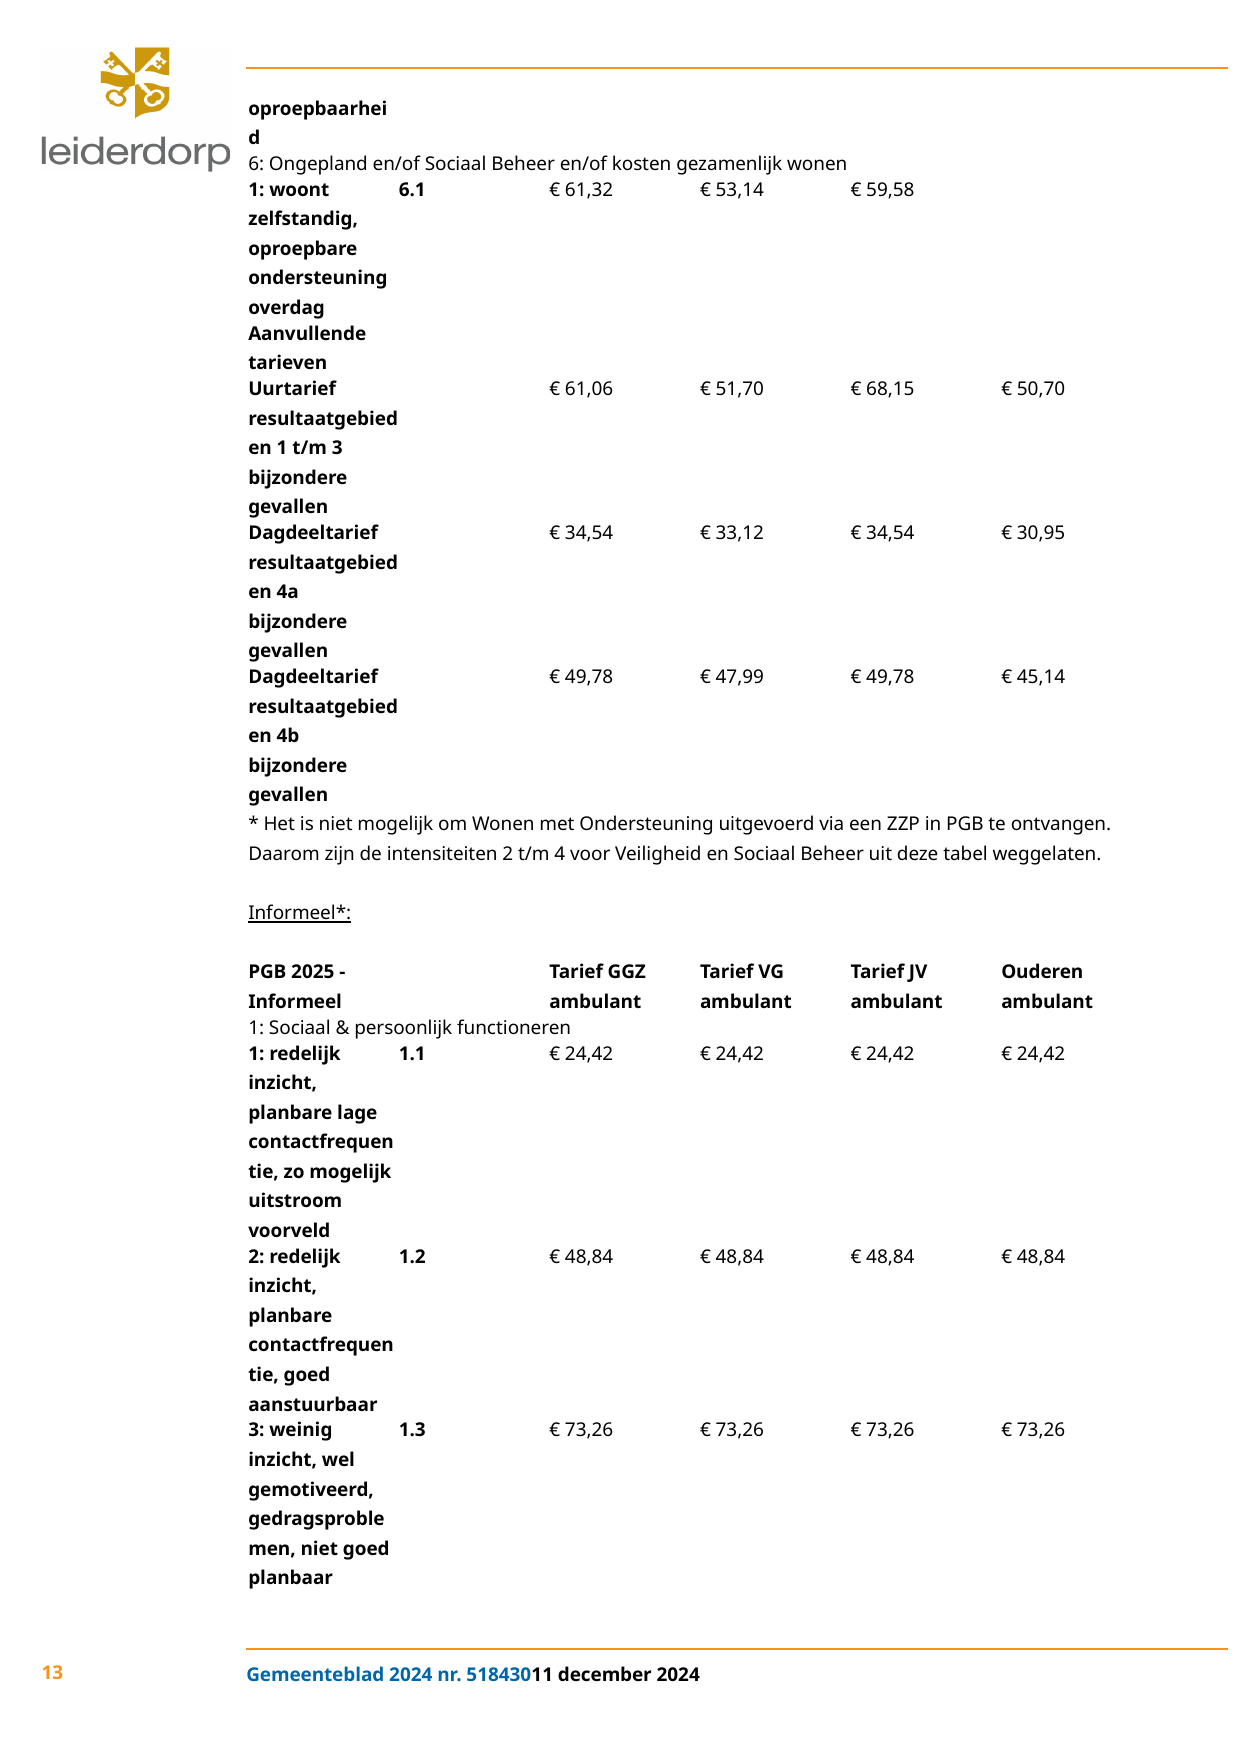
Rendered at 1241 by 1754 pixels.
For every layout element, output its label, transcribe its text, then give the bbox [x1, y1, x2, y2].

table_cell 1.3 [399, 1417, 549, 1590]
table_cell [399, 95, 549, 150]
table_cell oproepbaarheid [248, 95, 398, 150]
table_cell € 49,78 [850, 663, 1001, 807]
table_cell € 24,42 [549, 1040, 700, 1243]
table_cell € 51,70 [700, 375, 850, 519]
table_cell [700, 320, 850, 375]
table_cell [850, 320, 1001, 375]
table_cell € 48,84 [700, 1243, 850, 1417]
table_cell 1: Sociaal & persoonlijk functioneren [248, 1014, 1152, 1040]
table_cell € 30,95 [1001, 519, 1152, 663]
table_cell € 45,14 [1001, 663, 1152, 807]
table_cell 1: redelijk inzicht, planbare lage contactfrequentie, zo mogelijk uitstroom voorveld [248, 1040, 398, 1243]
table_cell € 53,14 [700, 176, 850, 320]
table_cell € 59,58 [850, 176, 1001, 320]
table_cell € 61,32 [549, 176, 700, 320]
table_cell € 24,42 [850, 1040, 1001, 1243]
table_header PGB 2025 - Informeel [248, 959, 398, 1014]
table_header Tarief VG ambulant [700, 959, 850, 1014]
table_header Tarief GGZ ambulant [549, 959, 700, 1014]
table_cell [850, 95, 1001, 150]
text * Het is niet mogelijk om Wonen met Ondersteuning uitgevoerd via een ZZP in PGB te ontvangen. Daarom zijn de intensiteiten 2 t/m 4 voor Veiligheid en Sociaal Beheer uit deze tabel weggelaten. [248, 811, 1152, 866]
table_cell Uurtarief resultaatgebieden 1 t/m 3 bijzondere gevallen [248, 375, 398, 519]
table_cell [1001, 320, 1152, 375]
table_cell € 34,54 [549, 519, 700, 663]
text Informeel*: [248, 899, 1152, 925]
table_cell 6.1 [399, 176, 549, 320]
table_cell [399, 663, 549, 807]
table_cell € 24,42 [1001, 1040, 1152, 1243]
table_cell 1.2 [399, 1243, 549, 1417]
table_cell € 48,84 [850, 1243, 1001, 1417]
table_cell € 47,99 [700, 663, 850, 807]
table_cell 1.1 [399, 1040, 549, 1243]
table_cell [1001, 95, 1152, 150]
table_cell € 73,26 [700, 1417, 850, 1590]
table_cell 1: woont zelfstandig, oproepbare ondersteuning overdag [248, 176, 398, 320]
table_cell [399, 320, 549, 375]
table_header [399, 959, 549, 1014]
table_cell € 61,06 [549, 375, 700, 519]
table_cell Dagdeeltarief resultaatgebieden 4a bijzondere gevallen [248, 519, 398, 663]
table_cell € 33,12 [700, 519, 850, 663]
table_cell € 73,26 [850, 1417, 1001, 1590]
table_cell [399, 375, 549, 519]
table_cell Aanvullende tarieven [248, 320, 398, 375]
table_cell € 48,84 [549, 1243, 700, 1417]
table_header Tarief JV ambulant [850, 959, 1001, 1014]
table_cell € 50,70 [1001, 375, 1152, 519]
table_cell [1001, 176, 1152, 320]
table_cell 2: redelijk inzicht, planbare contactfrequentie, goed aanstuurbaar [248, 1243, 398, 1417]
table_header Ouderen ambulant [1001, 959, 1152, 1014]
table_cell [549, 95, 700, 150]
table_cell [399, 519, 549, 663]
table_cell € 34,54 [850, 519, 1001, 663]
table_cell [700, 95, 850, 150]
table_cell € 48,84 [1001, 1243, 1152, 1417]
table_cell 3: weinig inzicht, wel gemotiveerd, gedragsproblemen, niet goed planbaar [248, 1417, 398, 1590]
table_cell Dagdeeltarief resultaatgebieden 4b bijzondere gevallen [248, 663, 398, 807]
table_cell [549, 320, 700, 375]
table_cell € 73,26 [1001, 1417, 1152, 1590]
table_cell 6: Ongepland en/of Sociaal Beheer en/of kosten gezamenlijk wonen [248, 150, 1152, 176]
table_cell € 73,26 [549, 1417, 700, 1590]
table_cell € 49,78 [549, 663, 700, 807]
table_cell € 68,15 [850, 375, 1001, 519]
picture [41, 47, 231, 172]
table_cell € 24,42 [700, 1040, 850, 1243]
